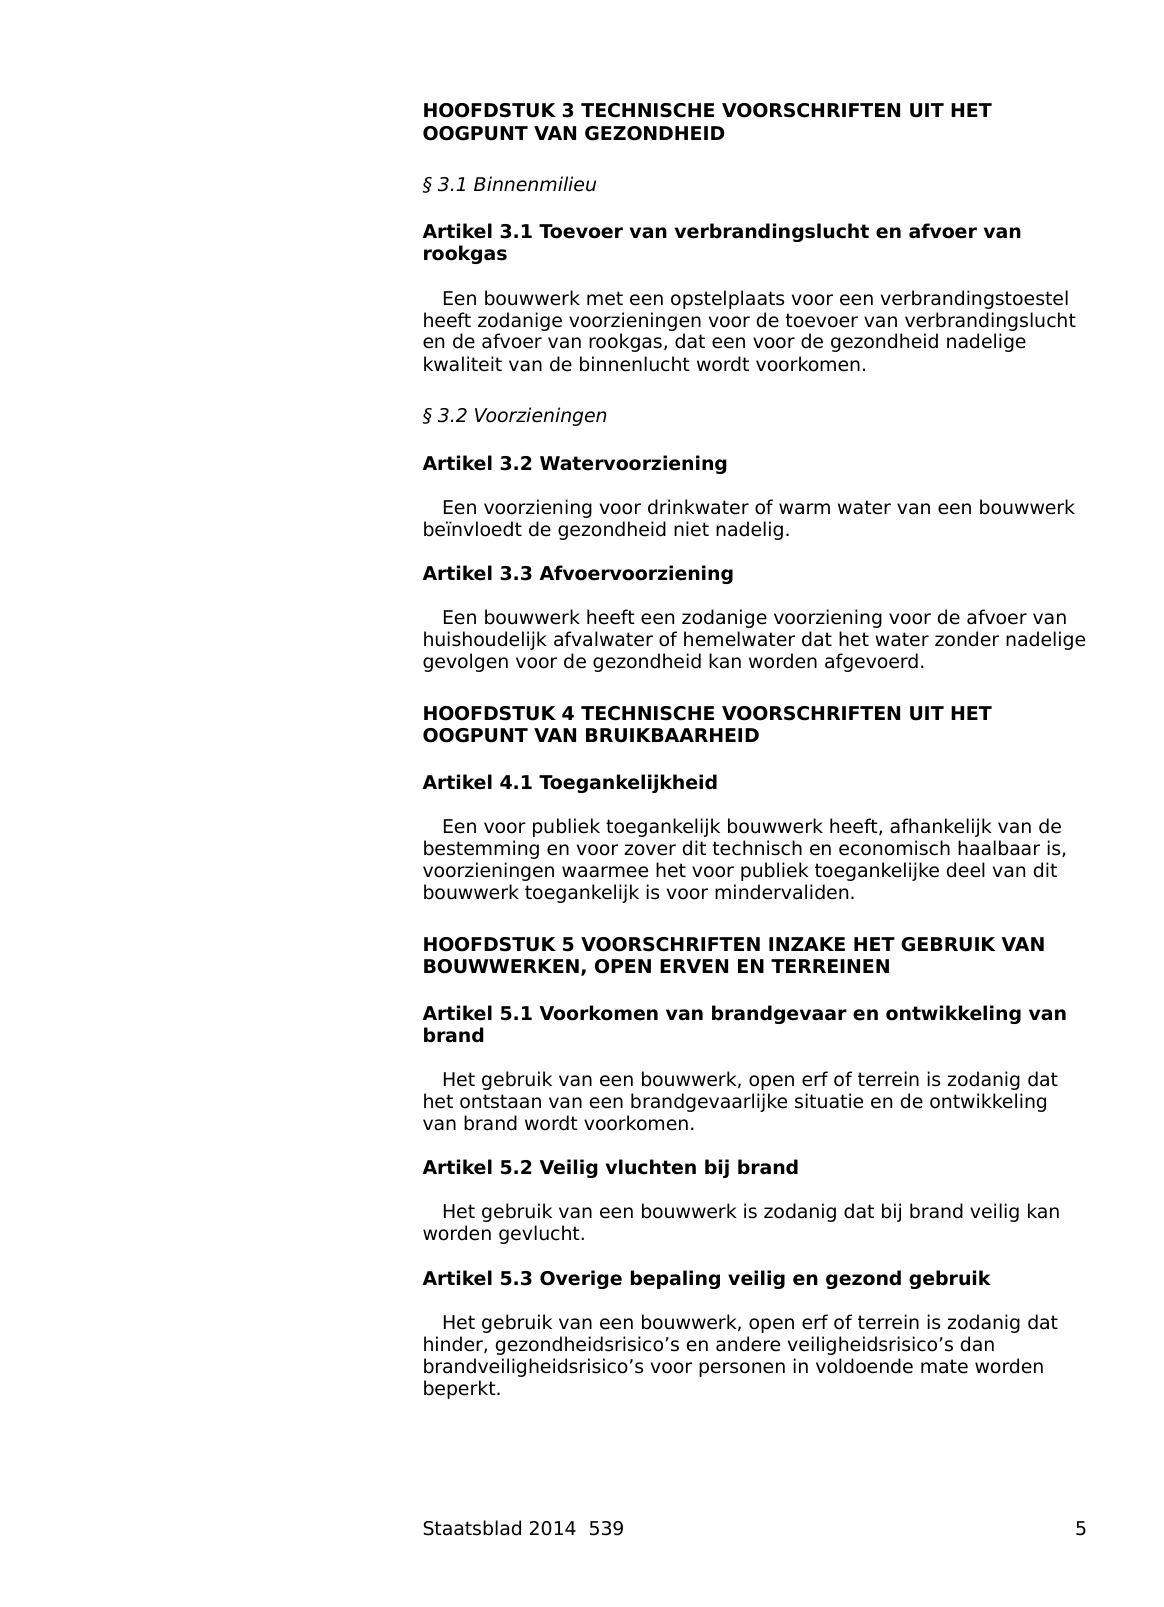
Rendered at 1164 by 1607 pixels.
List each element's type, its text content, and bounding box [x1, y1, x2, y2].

text Een bouwwerk met een opstelplaats voor een verbrandingstoestel heeft zodanige voorzieningen voor de toevoer van verbrandingslucht en de afvoer van rookgas, dat een voor de gezondheid nadelige kwaliteit van de binnenlucht wordt voorkomen. [422, 287, 1087, 375]
subtitle Artikel 3.1 Toevoer van verbrandingslucht en afvoer van rookgas [422, 221, 1087, 265]
subtitle HOOFDSTUK 4 TECHNISCHE VOORSCHRIFTEN UIT HET OOGPUNT VAN BRUIKBAARHEID [422, 703, 1087, 747]
text Het gebruik van een bouwwerk is zodanig dat bij brand veilig kan worden gevlucht. [422, 1201, 1087, 1245]
subtitle HOOFDSTUK 3 TECHNISCHE VOORSCHRIFTEN UIT HET OOGPUNT VAN GEZONDHEID [422, 100, 1087, 144]
text Een voor publiek toegankelijk bouwwerk heeft, afhankelijk van de bestemming en voor zover dit technisch en economisch haalbaar is, voorzieningen waarmee het voor publiek toegankelijke deel van dit bouwwerk toegankelijk is voor mindervaliden. [422, 816, 1087, 904]
subtitle Artikel 3.3 Afvoervoorziening [422, 563, 1087, 585]
subtitle HOOFDSTUK 5 VOORSCHRIFTEN INZAKE HET GEBRUIK VAN BOUWWERKEN, OPEN ERVEN EN TERREINEN [422, 934, 1087, 978]
subtitle Artikel 3.2 Watervoorziening [422, 452, 1087, 474]
text Een bouwwerk heeft een zodanige voorziening voor de afvoer van huishoudelijk afvalwater of hemelwater dat het water zonder nadelige gevolgen voor de gezondheid kan worden afgevoerd. [422, 607, 1087, 673]
subtitle Artikel 5.3 Overige bepaling veilig en gezond gebruik [422, 1267, 1087, 1289]
text Het gebruik van een bouwwerk, open erf of terrein is zodanig dat hinder, gezondheidsrisico’s en andere veiligheidsrisico’s dan brandveiligheidsrisico’s voor personen in voldoende mate worden beperkt. [422, 1312, 1087, 1399]
text Het gebruik van een bouwwerk, open erf of terrein is zodanig dat het ontstaan van een brandgevaarlijke situatie en de ontwikkeling van brand wordt voorkomen. [422, 1069, 1087, 1135]
subtitle Artikel 5.2 Veilig vluchten bij brand [422, 1157, 1087, 1179]
subtitle § 3.1 Binnenmilieu [422, 174, 1087, 196]
subtitle Artikel 4.1 Toegankelijkheid [422, 772, 1087, 794]
subtitle Artikel 5.1 Voorkomen van brandgevaar en ontwikkeling van brand [422, 1003, 1087, 1047]
subtitle § 3.2 Voorzieningen [422, 405, 1087, 427]
text Een voorziening voor drinkwater of warm water van een bouwwerk beïnvloedt de gezondheid niet nadelig. [422, 497, 1087, 541]
